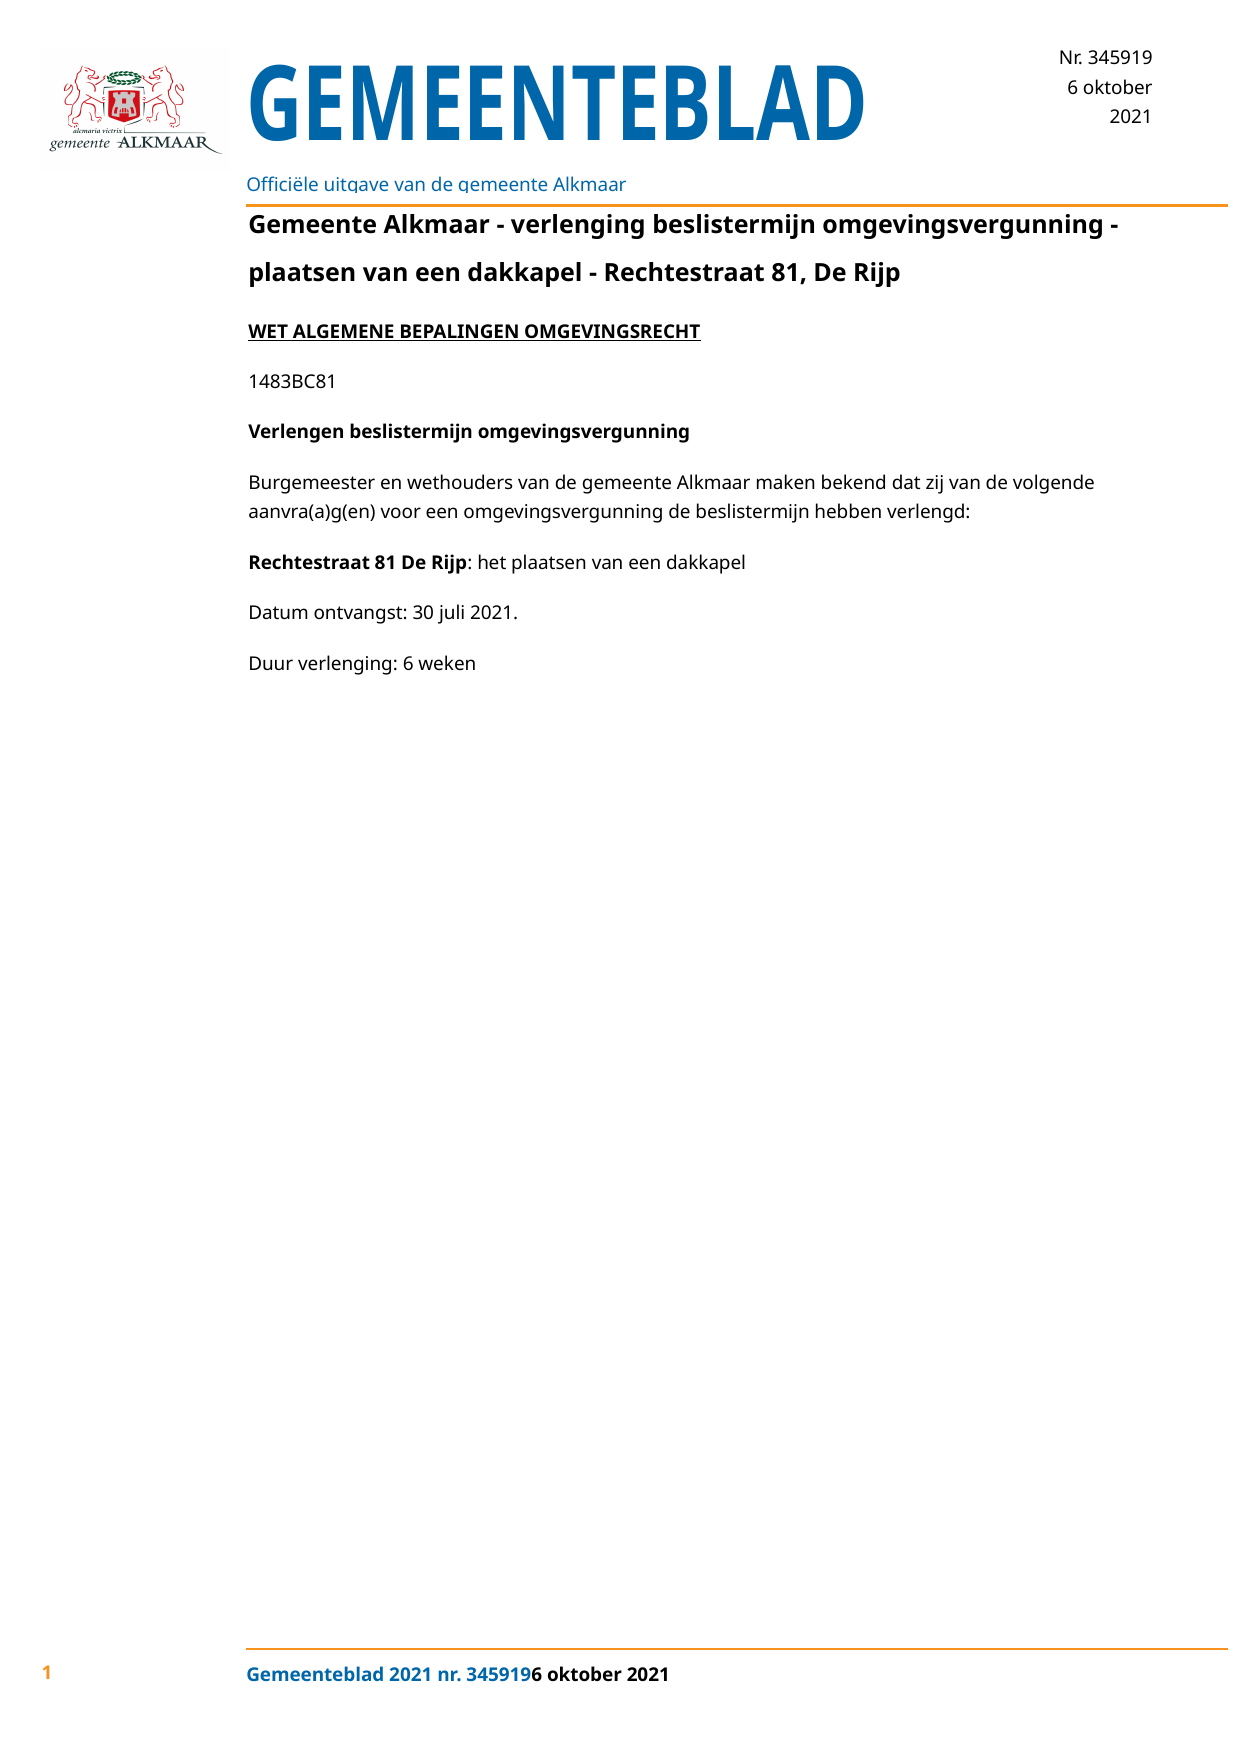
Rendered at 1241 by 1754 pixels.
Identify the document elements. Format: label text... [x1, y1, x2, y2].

text Gemeente Alkmaar - verlenging beslistermijn omgevingsvergunning - plaatsen van een dakkapel - Rechtestraat 81, De Rijp [248, 207, 1152, 288]
text 1483BC81 [248, 368, 1152, 394]
text Datum ontvangst: 30 juli 2021. [248, 599, 1152, 625]
text Burgemeester en wethouders van de gemeente Alkmaar maken bekend dat zij van de volgende aanvra(a)g(en) voor een omgevingsvergunning de beslistermijn hebben verlengd: [248, 469, 1152, 524]
text Rechtestraat 81 De Rijp: het plaatsen van een dakkapel [248, 549, 1152, 575]
text Verlengen beslistermijn omgevingsvergunning [248, 419, 1152, 444]
text Duur verlenging: 6 weken [248, 650, 1152, 676]
picture [41, 47, 231, 172]
text WET ALGEMENE BEPALINGEN OMGEVINGSRECHT [248, 318, 1152, 344]
